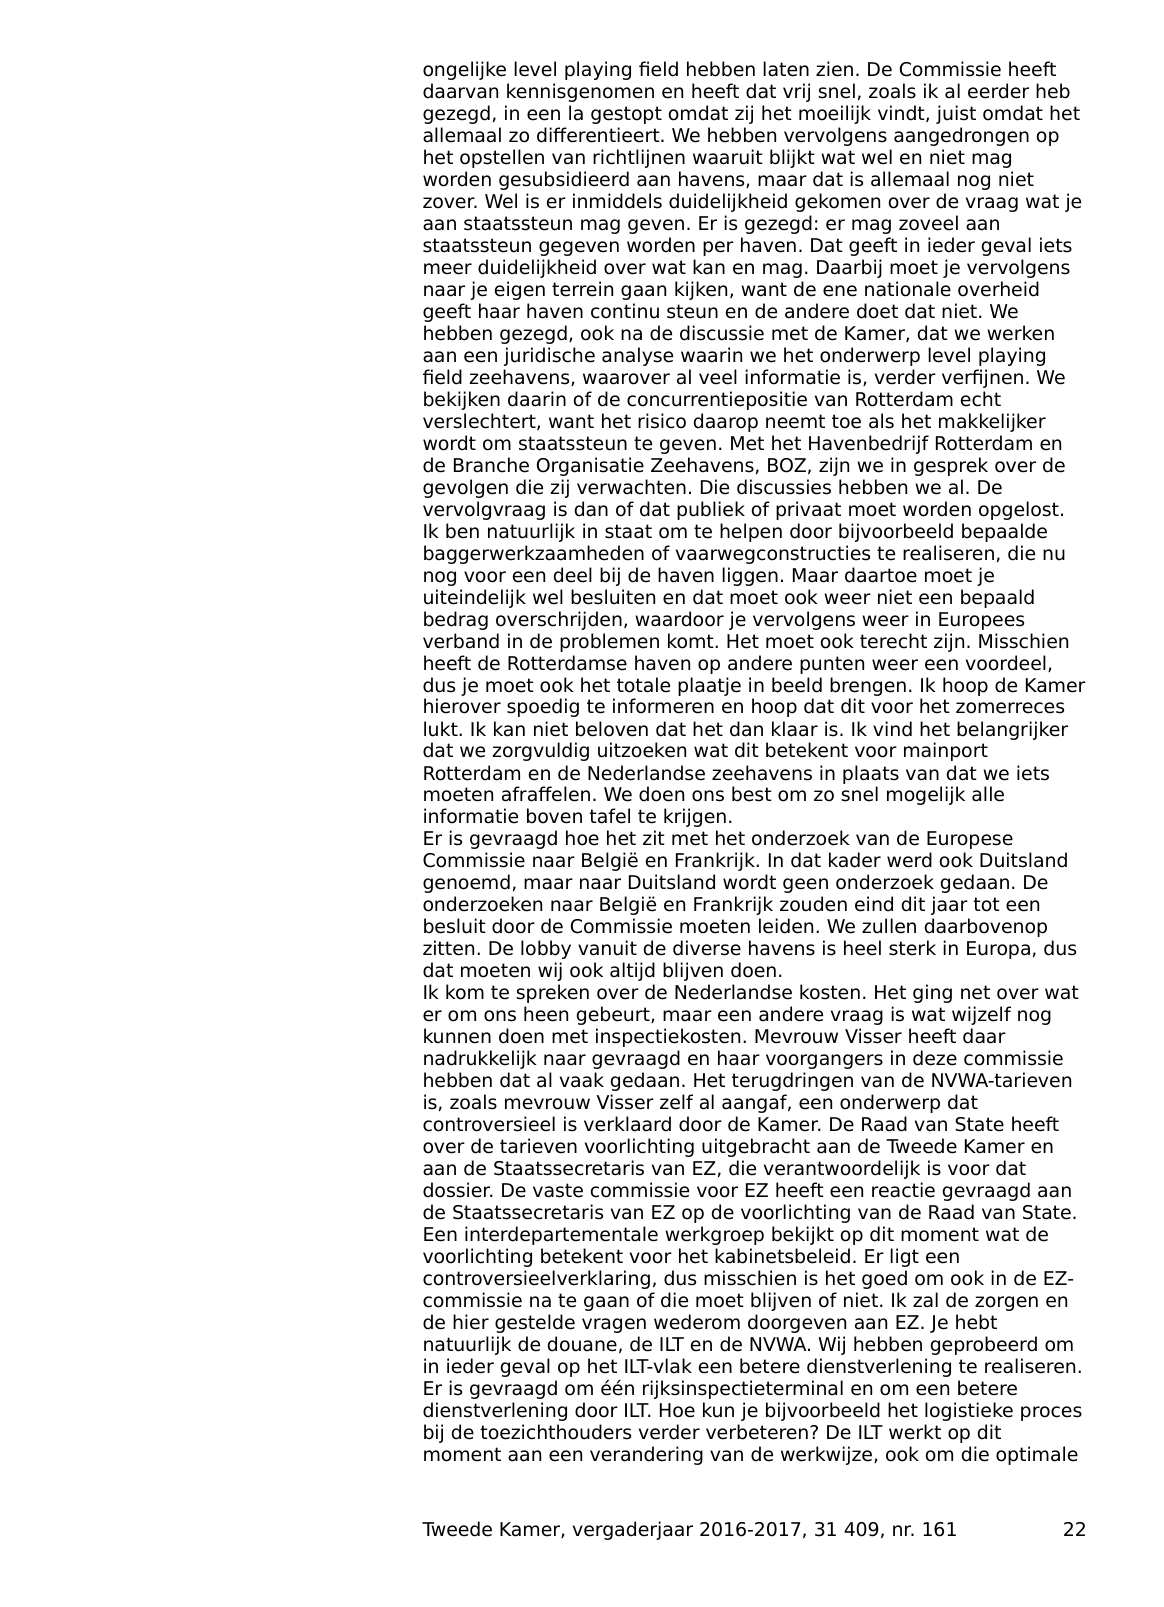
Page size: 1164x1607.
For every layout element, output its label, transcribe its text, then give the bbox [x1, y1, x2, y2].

text Ik kom te spreken over de Nederlandse kosten. Het ging net over wat er om ons heen gebeurt, maar een andere vraag is wat wijzelf nog kunnen doen met inspectiekosten. Mevrouw Visser heeft daar nadrukkelijk naar gevraagd en haar voorgangers in deze commissie hebben dat al vaak gedaan. Het terugdringen van de NVWA-tarieven is, zoals mevrouw Visser zelf al aangaf, een onderwerp dat controversieel is verklaard door de Kamer. De Raad van State heeft over de tarieven voorlichting uitgebracht aan de Tweede Kamer en aan de Staatssecretaris van EZ, die verantwoordelijk is voor dat dossier. De vaste commissie voor EZ heeft een reactie gevraagd aan de Staatssecretaris van EZ op de voorlichting van de Raad van State. Een interdepartementale werkgroep bekijkt op dit moment wat de voorlichting betekent voor het kabinetsbeleid. Er ligt een controversieelverklaring, dus misschien is het goed om ook in de EZ-commissie na te gaan of die moet blijven of niet. Ik zal de zorgen en de hier gestelde vragen wederom doorgeven aan EZ. Je hebt natuurlijk de douane, de ILT en de NVWA. Wij hebben geprobeerd om in ieder geval op het ILT-vlak een betere dienstverlening te realiseren. Er is gevraagd om één rijksinspectieterminal en om een betere dienstverlening door ILT. Hoe kun je bijvoorbeeld het logistieke proces bij de toezichthouders verder verbeteren? De ILT werkt op dit moment aan een verandering van de werkwijze, ook om die optimale [422, 982, 1087, 1466]
text ongelijke level playing field hebben laten zien. De Commissie heeft daarvan kennisgenomen en heeft dat vrij snel, zoals ik al eerder heb gezegd, in een la gestopt omdat zij het moeilijk vindt, juist omdat het allemaal zo differentieert. We hebben vervolgens aangedrongen op het opstellen van richtlijnen waaruit blijkt wat wel en niet mag worden gesubsidieerd aan havens, maar dat is allemaal nog niet zover. Wel is er inmiddels duidelijkheid gekomen over de vraag wat je aan staatssteun mag geven. Er is gezegd: er mag zoveel aan staatssteun gegeven worden per haven. Dat geeft in ieder geval iets meer duidelijkheid over wat kan en mag. Daarbij moet je vervolgens naar je eigen terrein gaan kijken, want de ene nationale overheid geeft haar haven continu steun en de andere doet dat niet. We hebben gezegd, ook na de discussie met de Kamer, dat we werken aan een juridische analyse waarin we het onderwerp level playing field zeehavens, waarover al veel informatie is, verder verfijnen. We bekijken daarin of de concurrentiepositie van Rotterdam echt verslechtert, want het risico daarop neemt toe als het makkelijker wordt om staatssteun te geven. Met het Havenbedrijf Rotterdam en de Branche Organisatie Zeehavens, BOZ, zijn we in gesprek over de gevolgen die zij verwachten. Die discussies hebben we al. De vervolgvraag is dan of dat publiek of privaat moet worden opgelost. Ik ben natuurlijk in staat om te helpen door bijvoorbeeld bepaalde baggerwerkzaamheden of vaarwegconstructies te realiseren, die nu nog voor een deel bij de haven liggen. Maar daartoe moet je uiteindelijk wel besluiten en dat moet ook weer niet een bepaald bedrag overschrijden, waardoor je vervolgens weer in Europees verband in de problemen komt. Het moet ook terecht zijn. Misschien heeft de Rotterdamse haven op andere punten weer een voordeel, dus je moet ook het totale plaatje in beeld brengen. Ik hoop de Kamer hierover spoedig te informeren en hoop dat dit voor het zomerreces lukt. Ik kan niet beloven dat het dan klaar is. Ik vind het belangrijker dat we zorgvuldig uitzoeken wat dit betekent voor mainport Rotterdam en de Nederlandse zeehavens in plaats van dat we iets moeten afraffelen. We doen ons best om zo snel mogelijk alle informatie boven tafel te krijgen. [422, 59, 1087, 828]
text Er is gevraagd hoe het zit met het onderzoek van de Europese Commissie naar België en Frankrijk. In dat kader werd ook Duitsland genoemd, maar naar Duitsland wordt geen onderzoek gedaan. De onderzoeken naar België en Frankrijk zouden eind dit jaar tot een besluit door de Commissie moeten leiden. We zullen daarbovenop zitten. De lobby vanuit de diverse havens is heel sterk in Europa, dus dat moeten wij ook altijd blijven doen. [422, 828, 1087, 982]
